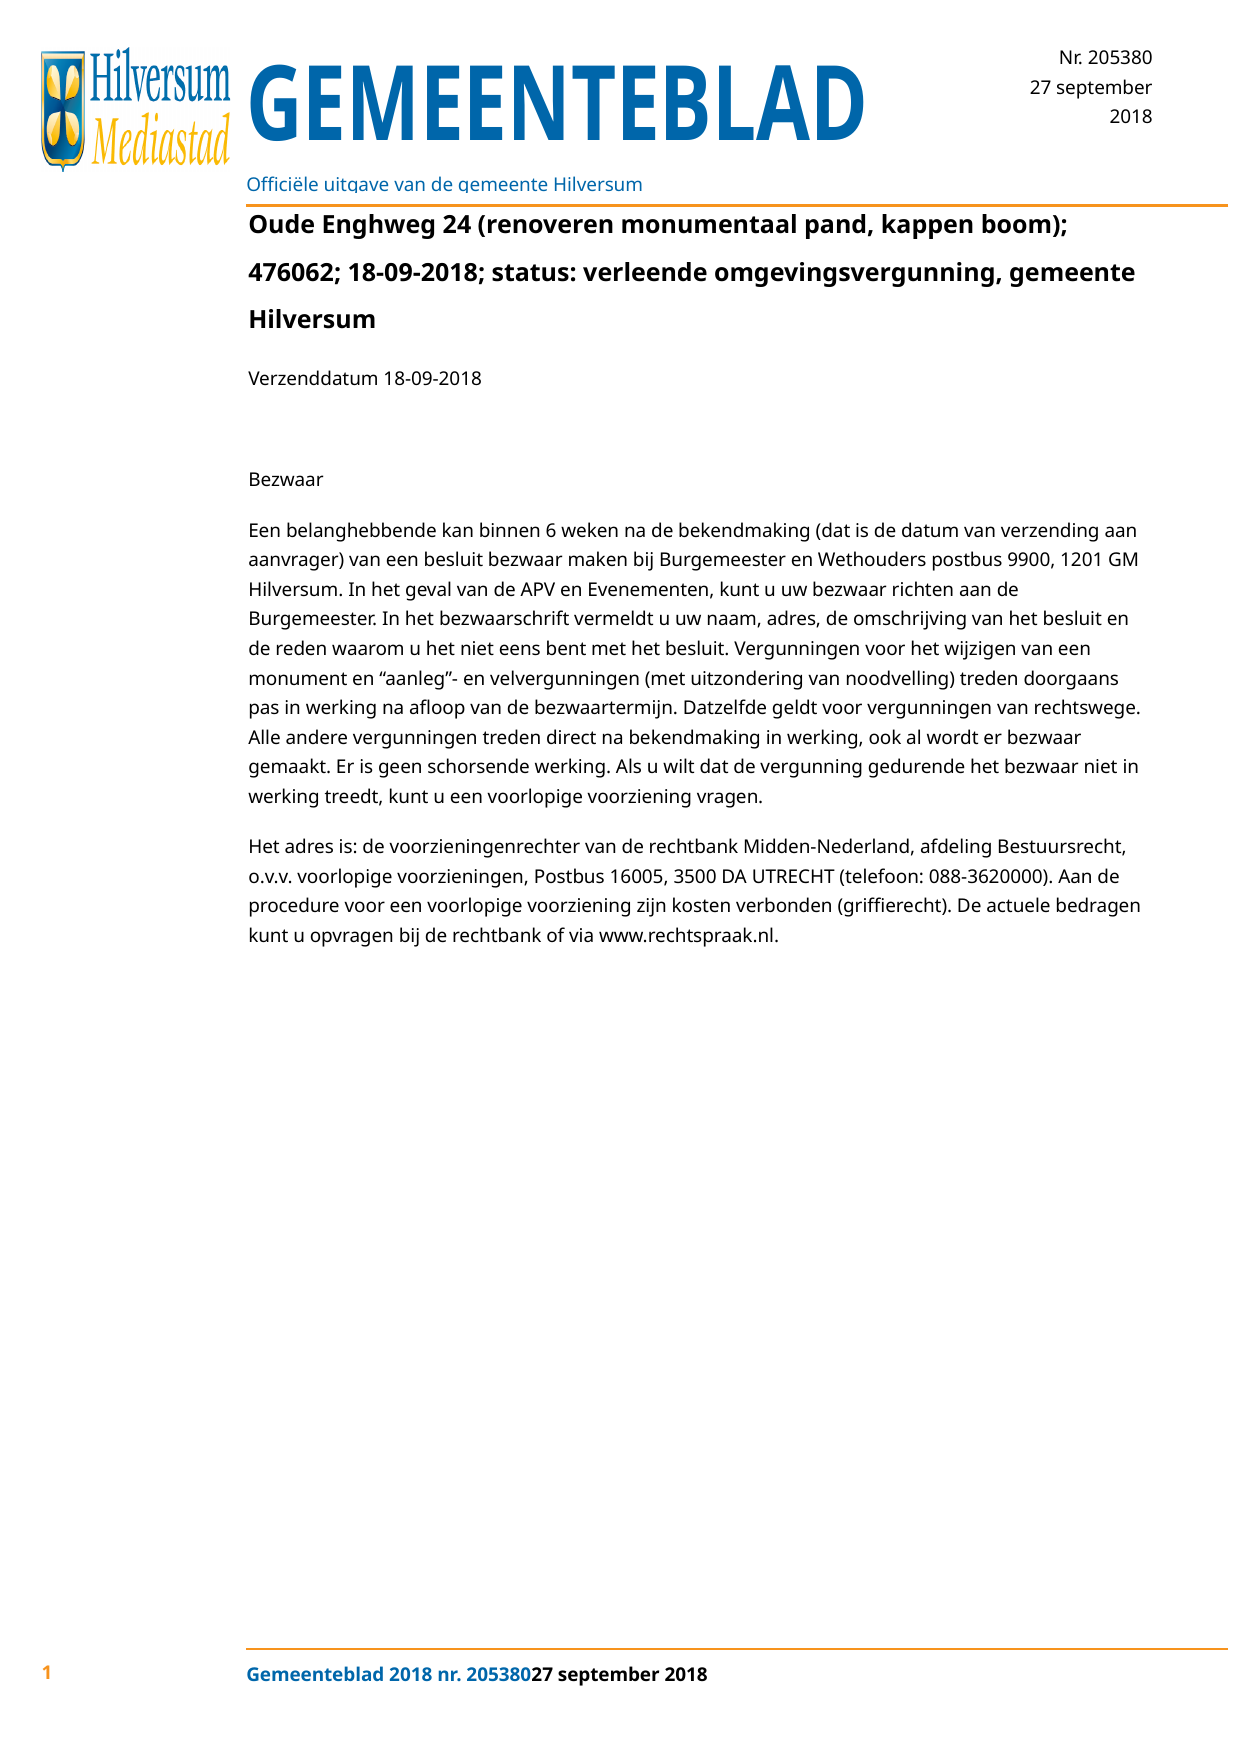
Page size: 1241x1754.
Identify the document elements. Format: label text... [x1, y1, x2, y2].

text Een belanghebbende kan binnen 6 weken na de bekendmaking (dat is de datum van verzending aan aanvrager) van een besluit bezwaar maken bij Burgemeester en Wethouders postbus 9900, 1201 GM Hilversum. In het geval van de APV en Evenementen, kunt u uw bezwaar richten aan de Burgemeester. In het bezwaarschrift vermeldt u uw naam, adres, de omschrijving van het besluit en de reden waarom u het niet eens bent met het besluit. Vergunningen voor het wijzigen van een monument en “aanleg”- en velvergunningen (met uitzondering van noodvelling) treden doorgaans pas in werking na afloop van de bezwaartermijn. Datzelfde geldt voor vergunningen van rechtswege. Alle andere vergunningen treden direct na bekendmaking in werking, ook al wordt er bezwaar gemaakt. Er is geen schorsende werking. Als u wilt dat de vergunning gedurende het bezwaar niet in werking treedt, kunt u een voorlopige voorziening vragen. [248, 517, 1152, 809]
text Bezwaar [248, 466, 1152, 492]
picture [41, 47, 231, 172]
text Verzenddatum 18-09-2018 [248, 366, 1152, 391]
text Het adres is: de voorzieningenrechter van de rechtbank Midden-Nederland, afdeling Bestuursrecht, o.v.v. voorlopige voorzieningen, Postbus 16005, 3500 DA UTRECHT (telefoon: 088-3620000). Aan de procedure voor een voorlopige voorziening zijn kosten verbonden (griffierecht). De actuele bedragen kunt u opvragen bij de rechtbank of via www.rechtspraak.nl. [248, 833, 1152, 948]
text Oude Enghweg 24 (renoveren monumentaal pand, kappen boom); 476062; 18-09-2018; status: verleende omgevingsvergunning, gemeente Hilversum [248, 207, 1152, 336]
